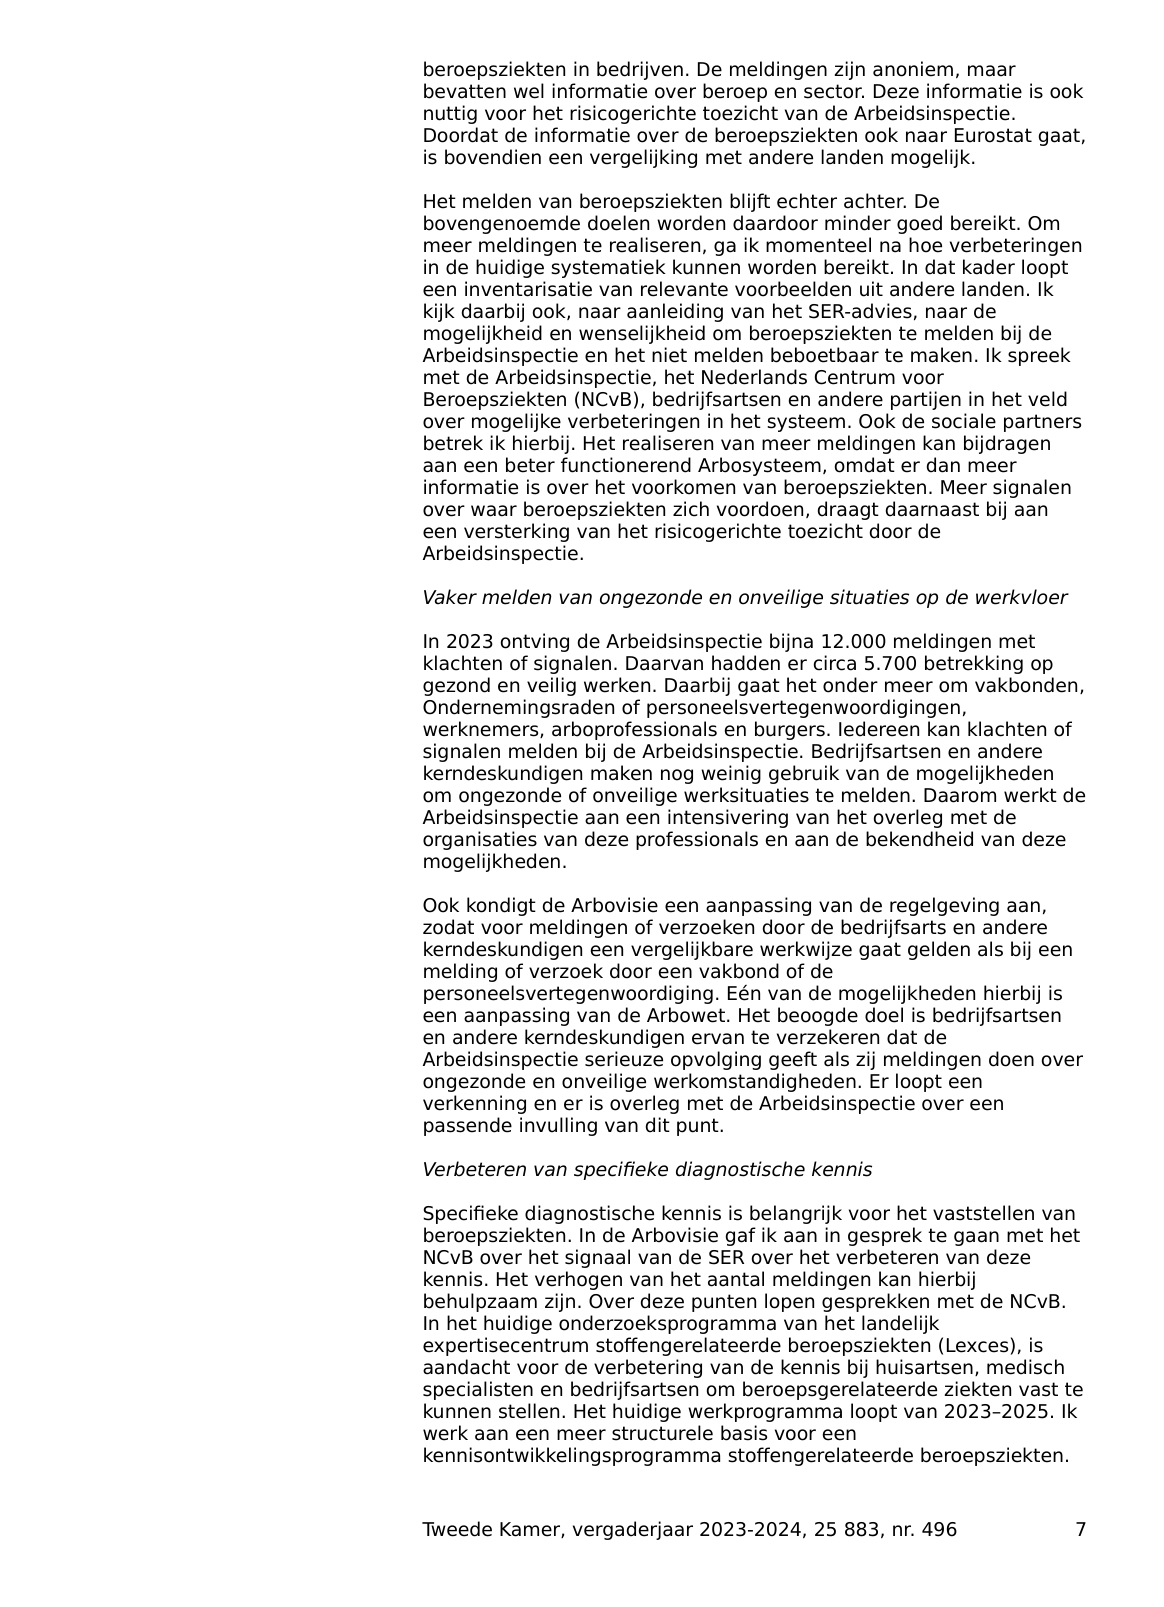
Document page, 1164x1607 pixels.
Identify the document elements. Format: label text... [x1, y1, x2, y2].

text Het melden van beroepsziekten blijft echter achter. De bovengenoemde doelen worden daardoor minder goed bereikt. Om meer meldingen te realiseren, ga ik momenteel na hoe verbeteringen in de huidige systematiek kunnen worden bereikt. In dat kader loopt een inventarisatie van relevante voorbeelden uit andere landen. Ik kijk daarbij ook, naar aanleiding van het SER-advies, naar de mogelijkheid en wenselijkheid om beroepsziekten te melden bij de Arbeidsinspectie en het niet melden beboetbaar te maken. Ik spreek met de Arbeidsinspectie, het Nederlands Centrum voor Beroepsziekten (NCvB), bedrijfsartsen en andere partijen in het veld over mogelijke verbeteringen in het systeem. Ook de sociale partners betrek ik hierbij. Het realiseren van meer meldingen kan bijdragen aan een beter functionerend Arbosysteem, omdat er dan meer informatie is over het voorkomen van beroepsziekten. Meer signalen over waar beroepsziekten zich voordoen, draagt daarnaast bij aan een versterking van het risicogerichte toezicht door de Arbeidsinspectie. [422, 191, 1087, 565]
text Specifieke diagnostische kennis is belangrijk voor het vaststellen van beroepsziekten. In de Arbovisie gaf ik aan in gesprek te gaan met het NCvB over het signaal van de SER over het verbeteren van deze kennis. Het verhogen van het aantal meldingen kan hierbij behulpzaam zijn. Over deze punten lopen gesprekken met de NCvB. In het huidige onderzoeksprogramma van het landelijk expertisecentrum stoffengerelateerde beroepsziekten (Lexces), is aandacht voor de verbetering van de kennis bij huisartsen, medisch specialisten en bedrijfsartsen om beroepsgerelateerde ziekten vast te kunnen stellen. Het huidige werkprogramma loopt van 2023–2025. Ik werk aan een meer structurele basis voor een kennisontwikkelingsprogramma stoffengerelateerde beroepsziekten. [422, 1203, 1087, 1467]
text beroepsziekten in bedrijven. De meldingen zijn anoniem, maar bevatten wel informatie over beroep en sector. Deze informatie is ook nuttig voor het risicogerichte toezicht van de Arbeidsinspectie. Doordat de informatie over de beroepsziekten ook naar Eurostat gaat, is bovendien een vergelijking met andere landen mogelijk. [422, 59, 1087, 169]
subtitle Vaker melden van ongezonde en onveilige situaties op de werkvloer [422, 587, 1087, 609]
text In 2023 ontving de Arbeidsinspectie bijna 12.000 meldingen met klachten of signalen. Daarvan hadden er circa 5.700 betrekking op gezond en veilig werken. Daarbij gaat het onder meer om vakbonden, Ondernemingsraden of personeelsvertegenwoordigingen, werknemers, arboprofessionals en burgers. Iedereen kan klachten of signalen melden bij de Arbeidsinspectie. Bedrijfsartsen en andere kerndeskundigen maken nog weinig gebruik van de mogelijkheden om ongezonde of onveilige werksituaties te melden. Daarom werkt de Arbeidsinspectie aan een intensivering van het overleg met de organisaties van deze professionals en aan de bekendheid van deze mogelijkheden. [422, 631, 1087, 873]
text Ook kondigt de Arbovisie een aanpassing van de regelgeving aan, zodat voor meldingen of verzoeken door de bedrijfsarts en andere kerndeskundigen een vergelijkbare werkwijze gaat gelden als bij een melding of verzoek door een vakbond of de personeelsvertegenwoordiging. Eén van de mogelijkheden hierbij is een aanpassing van de Arbowet. Het beoogde doel is bedrijfsartsen en andere kerndeskundigen ervan te verzekeren dat de Arbeidsinspectie serieuze opvolging geeft als zij meldingen doen over ongezonde en onveilige werkomstandigheden. Er loopt een verkenning en er is overleg met de Arbeidsinspectie over een passende invulling van dit punt. [422, 895, 1087, 1137]
subtitle Verbeteren van specifieke diagnostische kennis [422, 1159, 1087, 1181]
